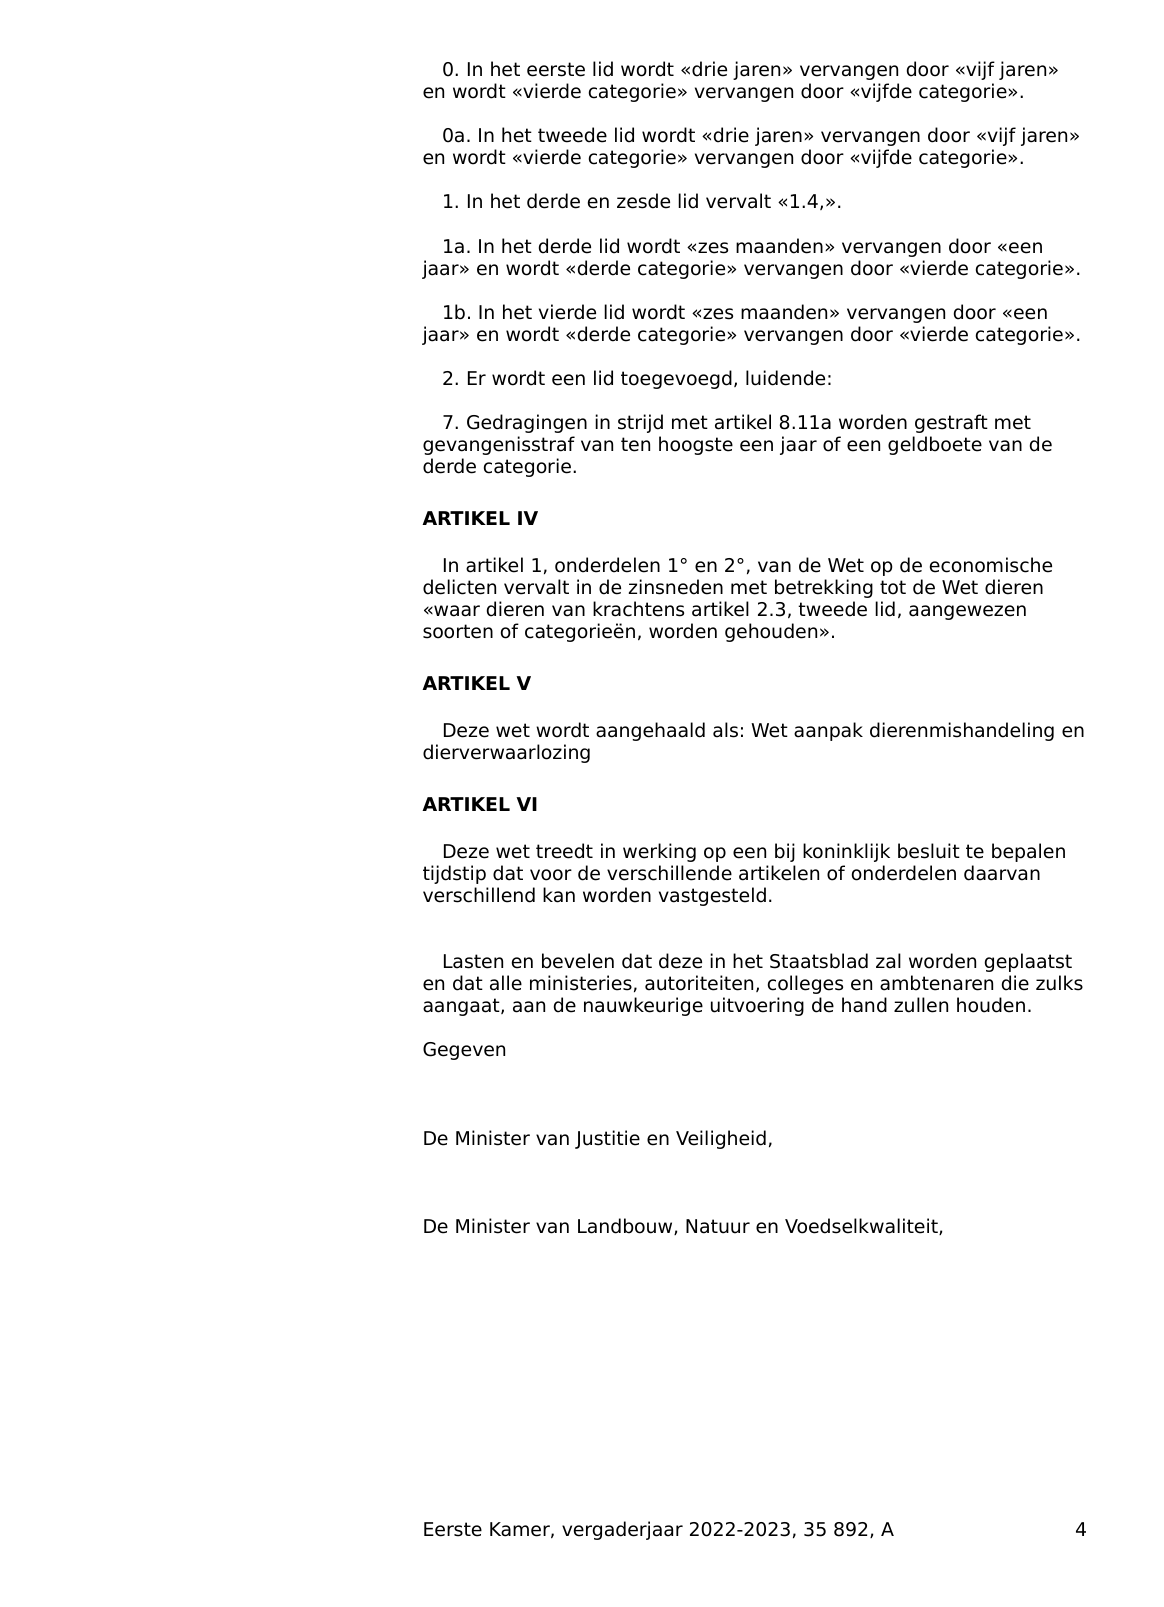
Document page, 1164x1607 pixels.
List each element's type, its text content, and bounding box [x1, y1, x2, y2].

text Deze wet treedt in werking op een bij koninklijk besluit te bepalen tijdstip dat voor de verschillende artikelen of onderdelen daarvan verschillend kan worden vastgesteld. [422, 841, 1087, 907]
text 0. In het eerste lid wordt «drie jaren» vervangen door «vijf jaren» en wordt «vierde categorie» vervangen door «vijfde categorie». [422, 59, 1087, 103]
text Lasten en bevelen dat deze in het Staatsblad zal worden geplaatst en dat alle ministeries, autoriteiten, colleges en ambtenaren die zulks aangaat, aan de nauwkeurige uitvoering de hand zullen houden. [422, 951, 1087, 1017]
subtitle ARTIKEL VI [422, 794, 1087, 816]
subtitle ARTIKEL IV [422, 508, 1087, 530]
text 2. Er wordt een lid toegevoegd, luidende: [422, 368, 1087, 390]
text 0a. In het tweede lid wordt «drie jaren» vervangen door «vijf jaren» en wordt «vierde categorie» vervangen door «vijfde categorie». [422, 125, 1087, 169]
text 1a. In het derde lid wordt «zes maanden» vervangen door «een jaar» en wordt «derde categorie» vervangen door «vierde categorie». [422, 236, 1087, 279]
text Gegeven [422, 1039, 1087, 1061]
text 1b. In het vierde lid wordt «zes maanden» vervangen door «een jaar» en wordt «derde categorie» vervangen door «vierde categorie». [422, 302, 1087, 346]
subtitle ARTIKEL V [422, 673, 1087, 695]
text In artikel 1, onderdelen 1° en 2°, van de Wet op de economische delicten vervalt in de zinsneden met betrekking tot de Wet dieren «waar dieren van krachtens artikel 2.3, tweede lid, aangewezen soorten of categorieën, worden gehouden». [422, 555, 1087, 643]
text De Minister van Justitie en Veiligheid, [422, 1128, 1087, 1150]
text 1. In het derde en zesde lid vervalt «1.4,». [422, 191, 1087, 213]
text Deze wet wordt aangehaald als: Wet aanpak dierenmishandeling en dierverwaarlozing [422, 720, 1087, 764]
text De Minister van Landbouw, Natuur en Voedselkwaliteit, [422, 1216, 1087, 1238]
text 7. Gedragingen in strijd met artikel 8.11a worden gestraft met gevangenisstraf van ten hoogste een jaar of een geldboete van de derde categorie. [422, 412, 1087, 478]
